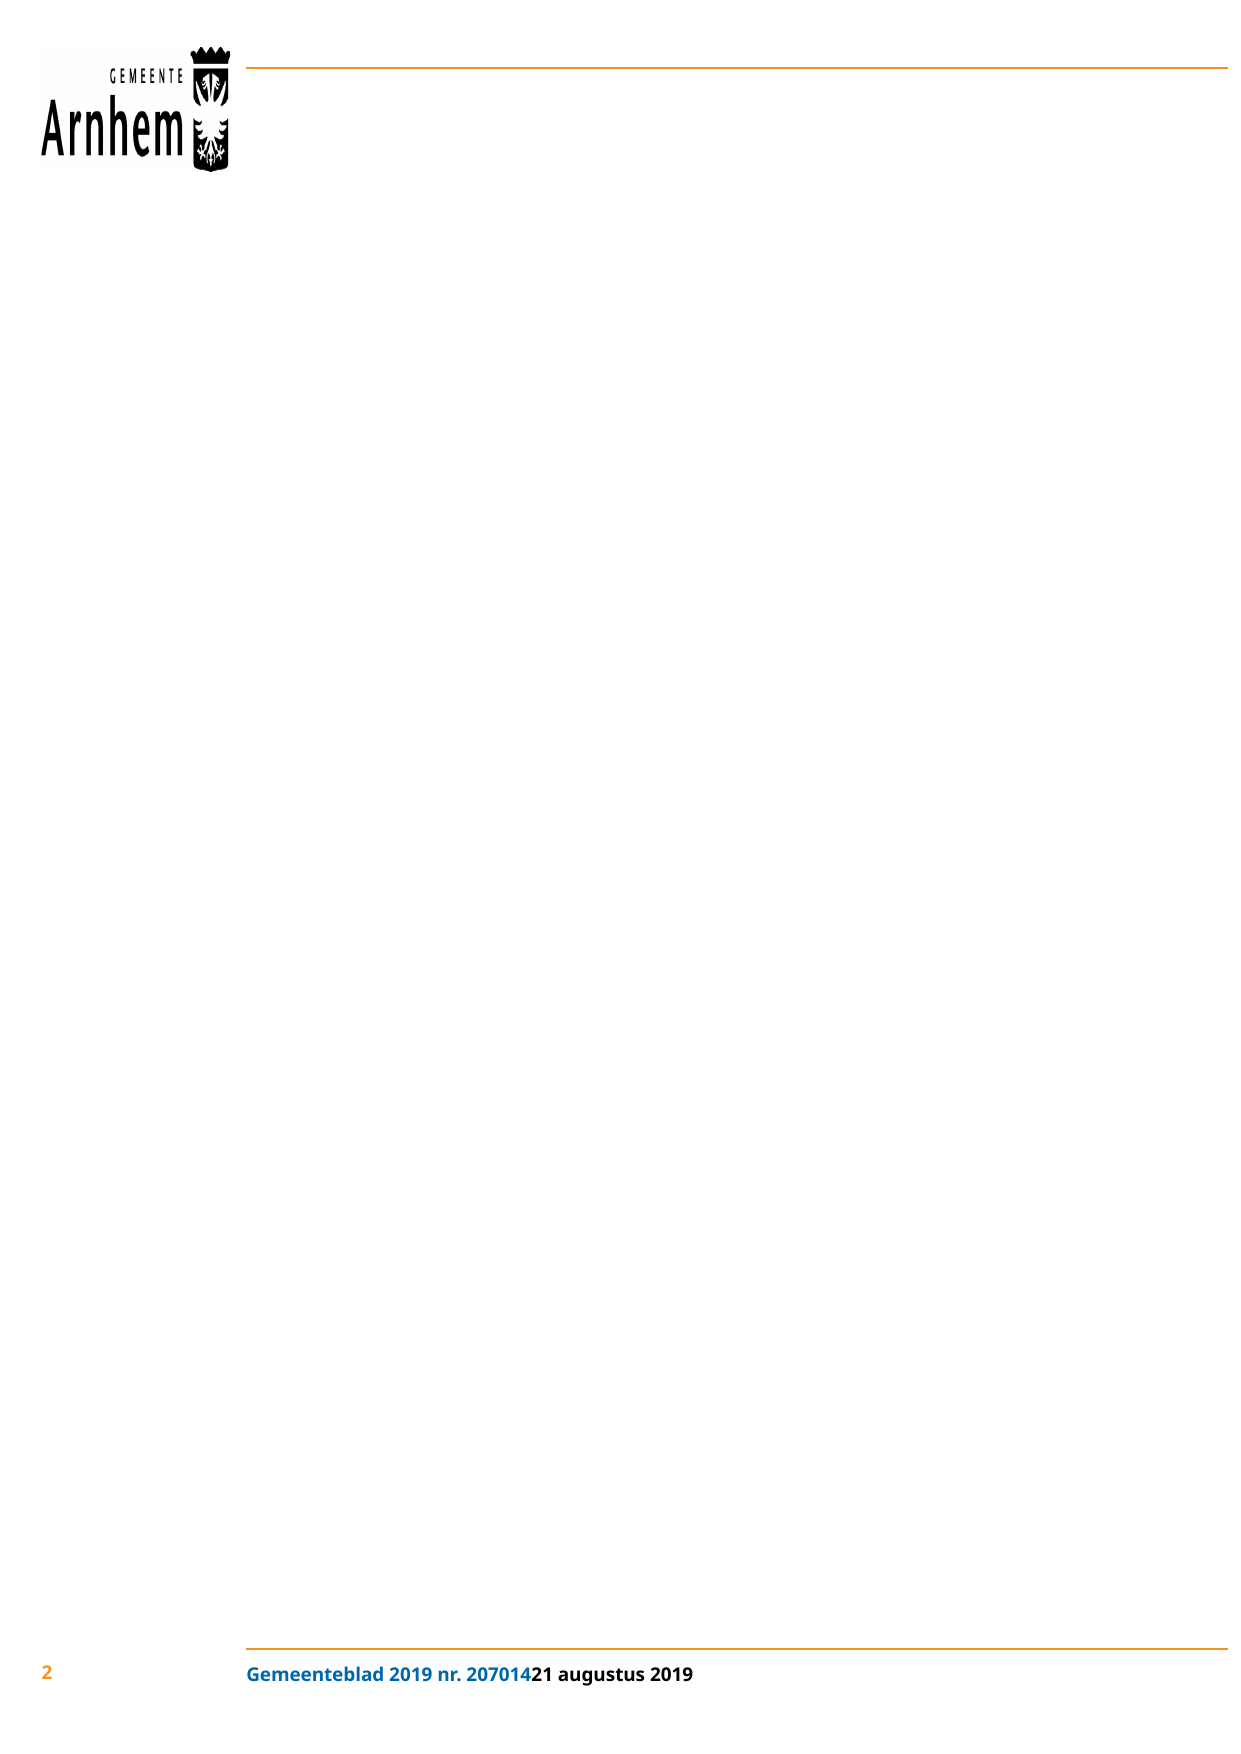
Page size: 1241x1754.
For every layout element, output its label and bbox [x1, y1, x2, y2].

picture [41, 47, 231, 172]
